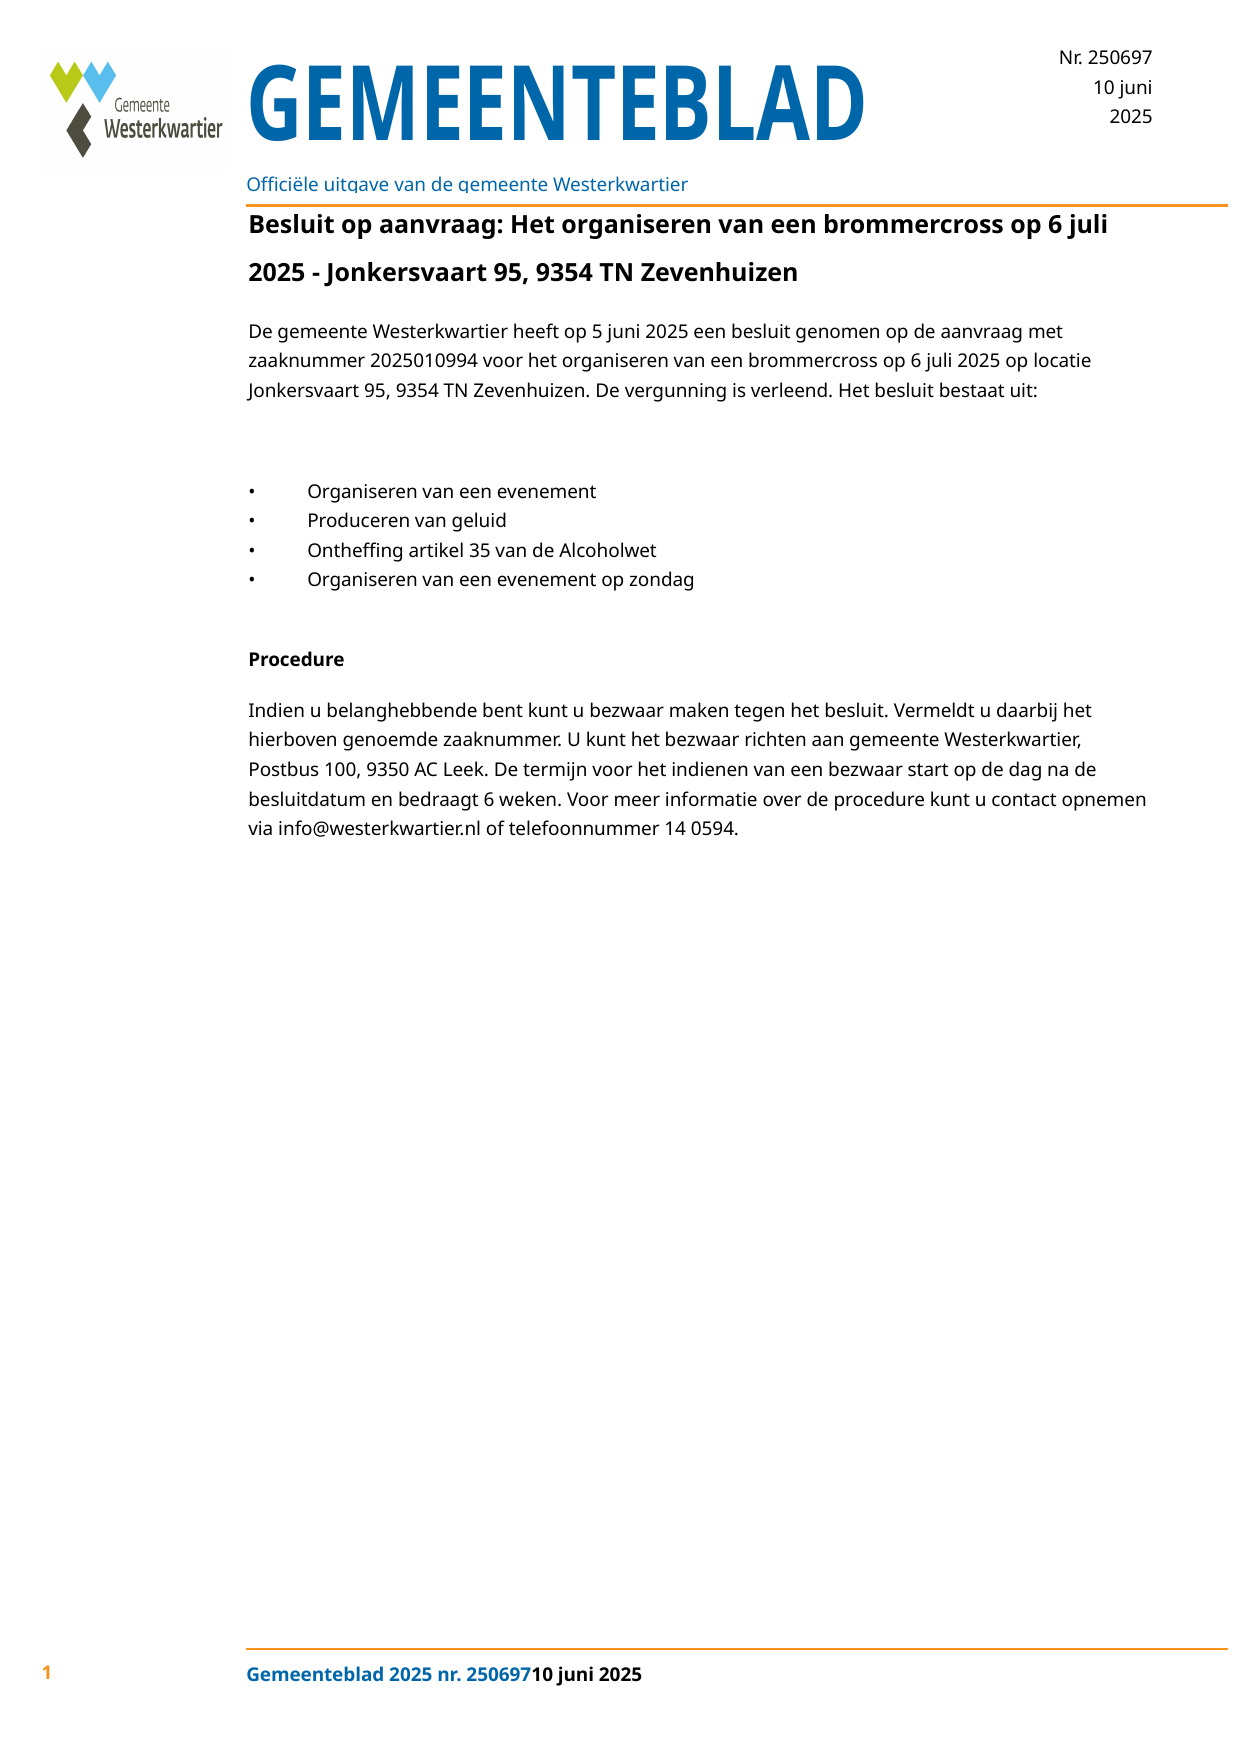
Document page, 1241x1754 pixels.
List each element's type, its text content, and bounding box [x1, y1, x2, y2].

list Organiseren van een evenement op zondag [248, 567, 1152, 592]
list Ontheffing artikel 35 van de Alcoholwet [248, 537, 1152, 563]
text De gemeente Westerkwartier heeft op 5 juni 2025 een besluit genomen op de aanvraag met zaaknummer 2025010994 voor het organiseren van een brommercross op 6 juli 2025 op locatie Jonkersvaart 95, 9354 TN Zevenhuizen. De vergunning is verleend. Het besluit bestaat uit: [248, 318, 1152, 403]
text Procedure [248, 647, 1152, 672]
list Organiseren van een evenement [248, 478, 1152, 504]
text Indien u belanghebbende bent kunt u bezwaar maken tegen het besluit. Vermeldt u daarbij het hierboven genoemde zaaknummer. U kunt het bezwaar richten aan gemeente Westerkwartier, Postbus 100, 9350 AC Leek. De termijn voor het indienen van een bezwaar start op de dag na de besluitdatum en bedraagt 6 weken. Voor meer informatie over de procedure kunt u contact opnemen via info@westerkwartier.nl of telefoonnummer 14 0594. [248, 697, 1152, 841]
picture [41, 47, 231, 172]
text Besluit op aanvraag: Het organiseren van een brommercross op 6 juli 2025 - Jonkersvaart 95, 9354 TN Zevenhuizen [248, 207, 1152, 288]
list Produceren van geluid [248, 507, 1152, 533]
